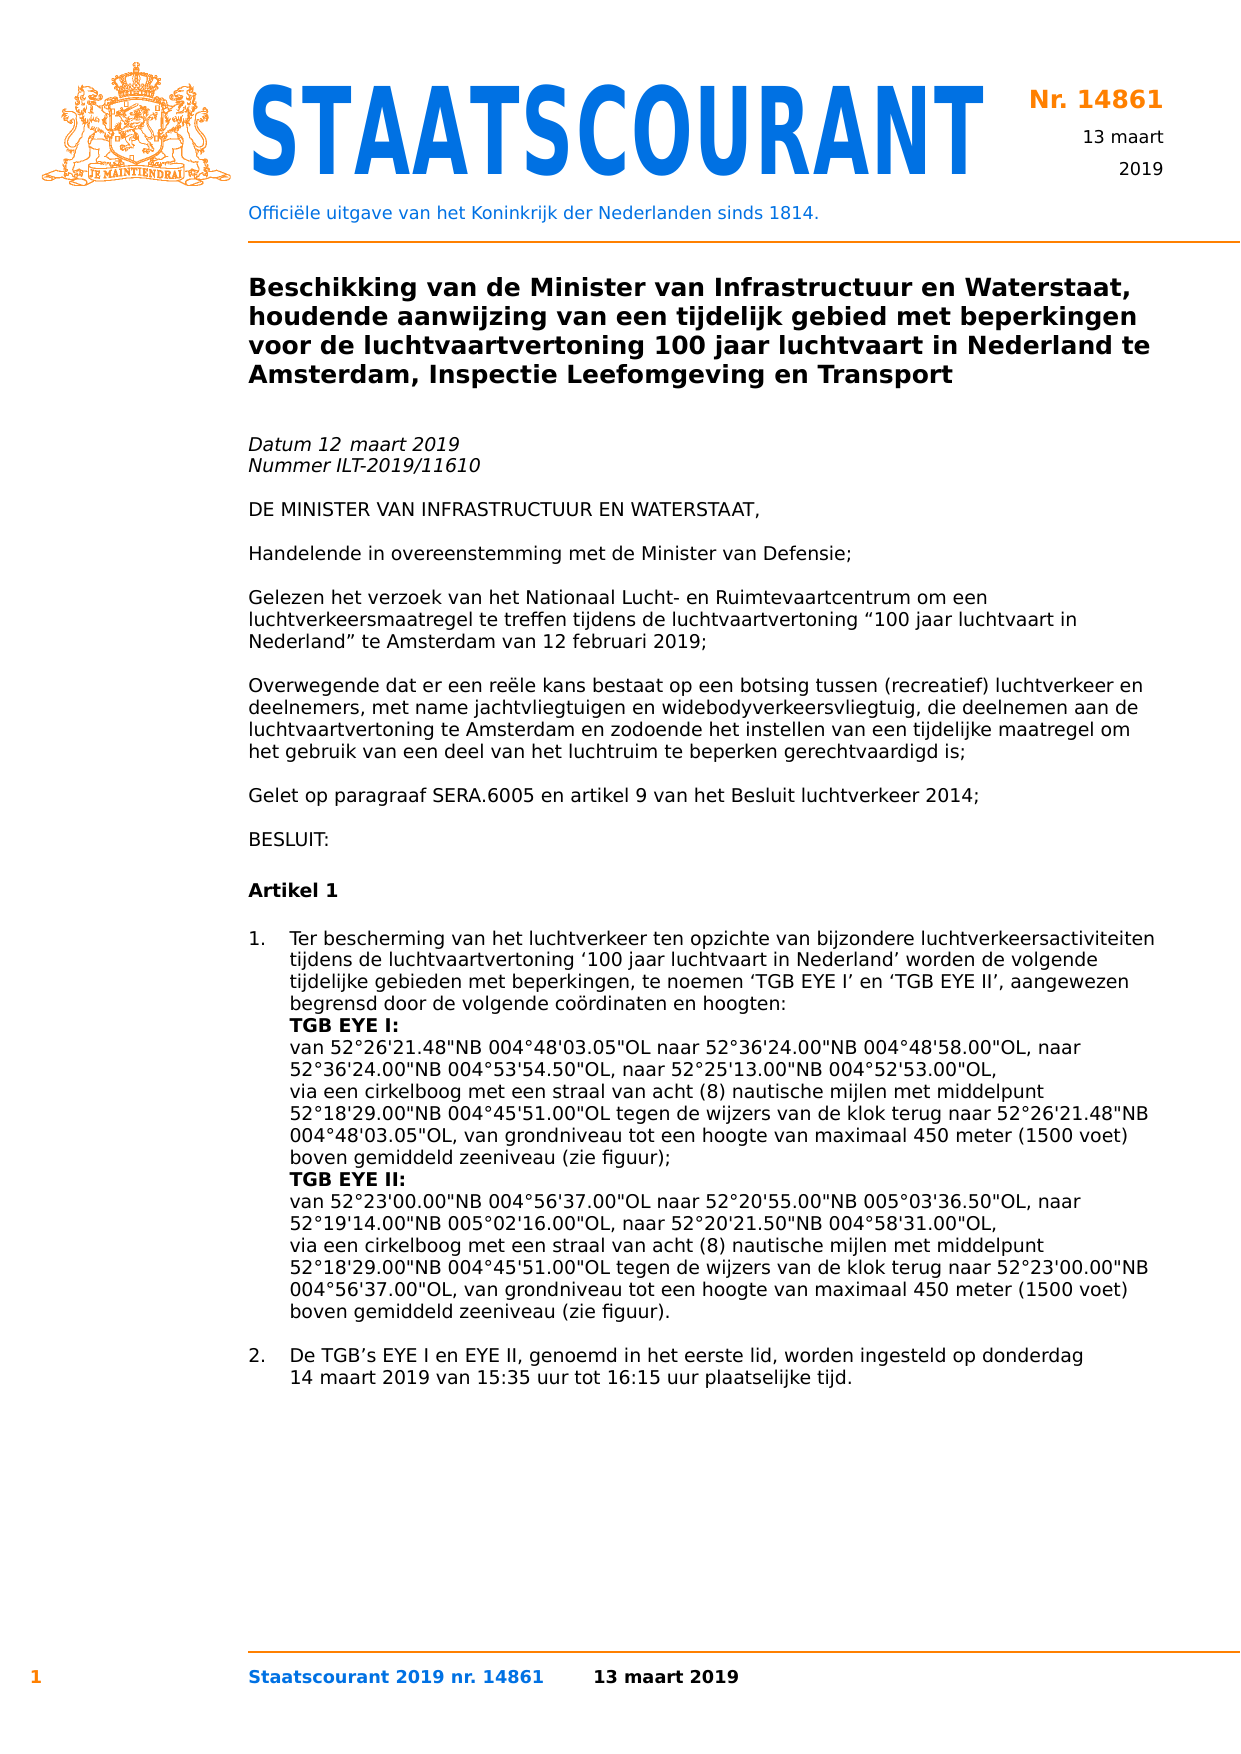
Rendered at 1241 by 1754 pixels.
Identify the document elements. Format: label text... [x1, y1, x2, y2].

text DE MINISTER VAN INFRASTRUCTUUR EN WATERSTAAT, [248, 499, 1163, 521]
text van 52°23'00.00"NB 004°56'37.00"OL naar 52°20'55.00"NB 005°03'36.50"OL, naar 52°19'14.00"NB 005°02'16.00"OL, naar 52°20'21.50"NB 004°58'31.00"OL, [289, 1191, 1163, 1235]
text Overwegende dat er een reële kans bestaat op een botsing tussen (recreatief) luchtverkeer en deelnemers, met name jachtvliegtuigen en widebodyverkeersvliegtuig, die deelnemen aan de luchtvaartvertoning te Amsterdam en zodoende het instellen van een tijdelijke maatregel om het gebruik van een deel van het luchtruim te beperken gerechtvaardigd is; [248, 675, 1163, 763]
picture [41, 62, 231, 186]
table_cell 13 maart [998, 121, 1240, 153]
text Gelezen het verzoek van het Nationaal Lucht- en Ruimtevaartcentrum om een luchtverkeersmaatregel te treffen tijdens de luchtvaartvertoning “100 jaar luchtvaart in Nederland” te Amsterdam van 12 februari 2019; [248, 587, 1163, 653]
text Handelende in overeenstemming met de Minister van Defensie; [248, 543, 1163, 565]
table_cell 2019 [998, 153, 1240, 203]
text 1. Ter bescherming van het luchtverkeer ten opzichte van bijzondere luchtverkeersactiviteiten tijdens de luchtvaartvertoning ‘100 jaar luchtvaart in Nederland’ worden de volgende tijdelijke gebieden met beperkingen, te noemen ‘TGB EYE I’ en ‘TGB EYE II’, aangewezen begrensd door de volgende coördinaten en hoogten: [248, 927, 1163, 1015]
text 2. De TGB’s EYE I en EYE II, genoemd in het eerste lid, worden ingesteld op donderdag 14 maart 2019 van 15:35 uur tot 16:15 uur plaatselijke tijd. [248, 1345, 1163, 1389]
text Nummer ILT-2019/11610 [248, 455, 1163, 477]
text Gelet op paragraaf SERA.6005 en artikel 9 van het Besluit luchtverkeer 2014; [248, 784, 1163, 807]
table_header Nr. 14861 [998, 62, 1240, 121]
text Datum 12 maart 2019 [248, 433, 1163, 455]
table_header [25, 62, 248, 241]
text TGB EYE II: [289, 1169, 1163, 1191]
text BESLUIT: [248, 828, 1163, 850]
text van 52°26'21.48"NB 004°48'03.05"OL naar 52°36'24.00"NB 004°48'58.00"OL, naar 52°36'24.00"NB 004°53'54.50"OL, naar 52°25'13.00"NB 004°52'53.00"OL, [289, 1037, 1163, 1081]
text TGB EYE I: [289, 1015, 1163, 1037]
table_header STAATSCOURANT [248, 62, 998, 203]
text via een cirkelboog met een straal van acht (8) nautische mijlen met middelpunt 52°18'29.00"NB 004°45'51.00"OL tegen de wijzers van de klok terug naar 52°23'00.00"NB 004°56'37.00"OL, van grondniveau tot een hoogte van maximaal 450 meter (1500 voet) boven gemiddeld zeeniveau (zie figuur). [289, 1235, 1163, 1323]
subtitle Artikel 1 [248, 880, 1163, 902]
subtitle Beschikking van de Minister van Infrastructuur en Waterstaat, houdende aanwijzing van een tijdelijk gebied met beperkingen voor de luchtvaartvertoning 100 jaar luchtvaart in Nederland te Amsterdam, Inspectie Leefomgeving en Transport [248, 273, 1163, 390]
text via een cirkelboog met een straal van acht (8) nautische mijlen met middelpunt 52°18'29.00"NB 004°45'51.00"OL tegen de wijzers van de klok terug naar 52°26'21.48"NB 004°48'03.05"OL, van grondniveau tot een hoogte van maximaal 450 meter (1500 voet) boven gemiddeld zeeniveau (zie figuur); [289, 1081, 1163, 1169]
table_cell Officiële uitgave van het Koninkrijk der Nederlanden sinds 1814. [248, 203, 1240, 241]
